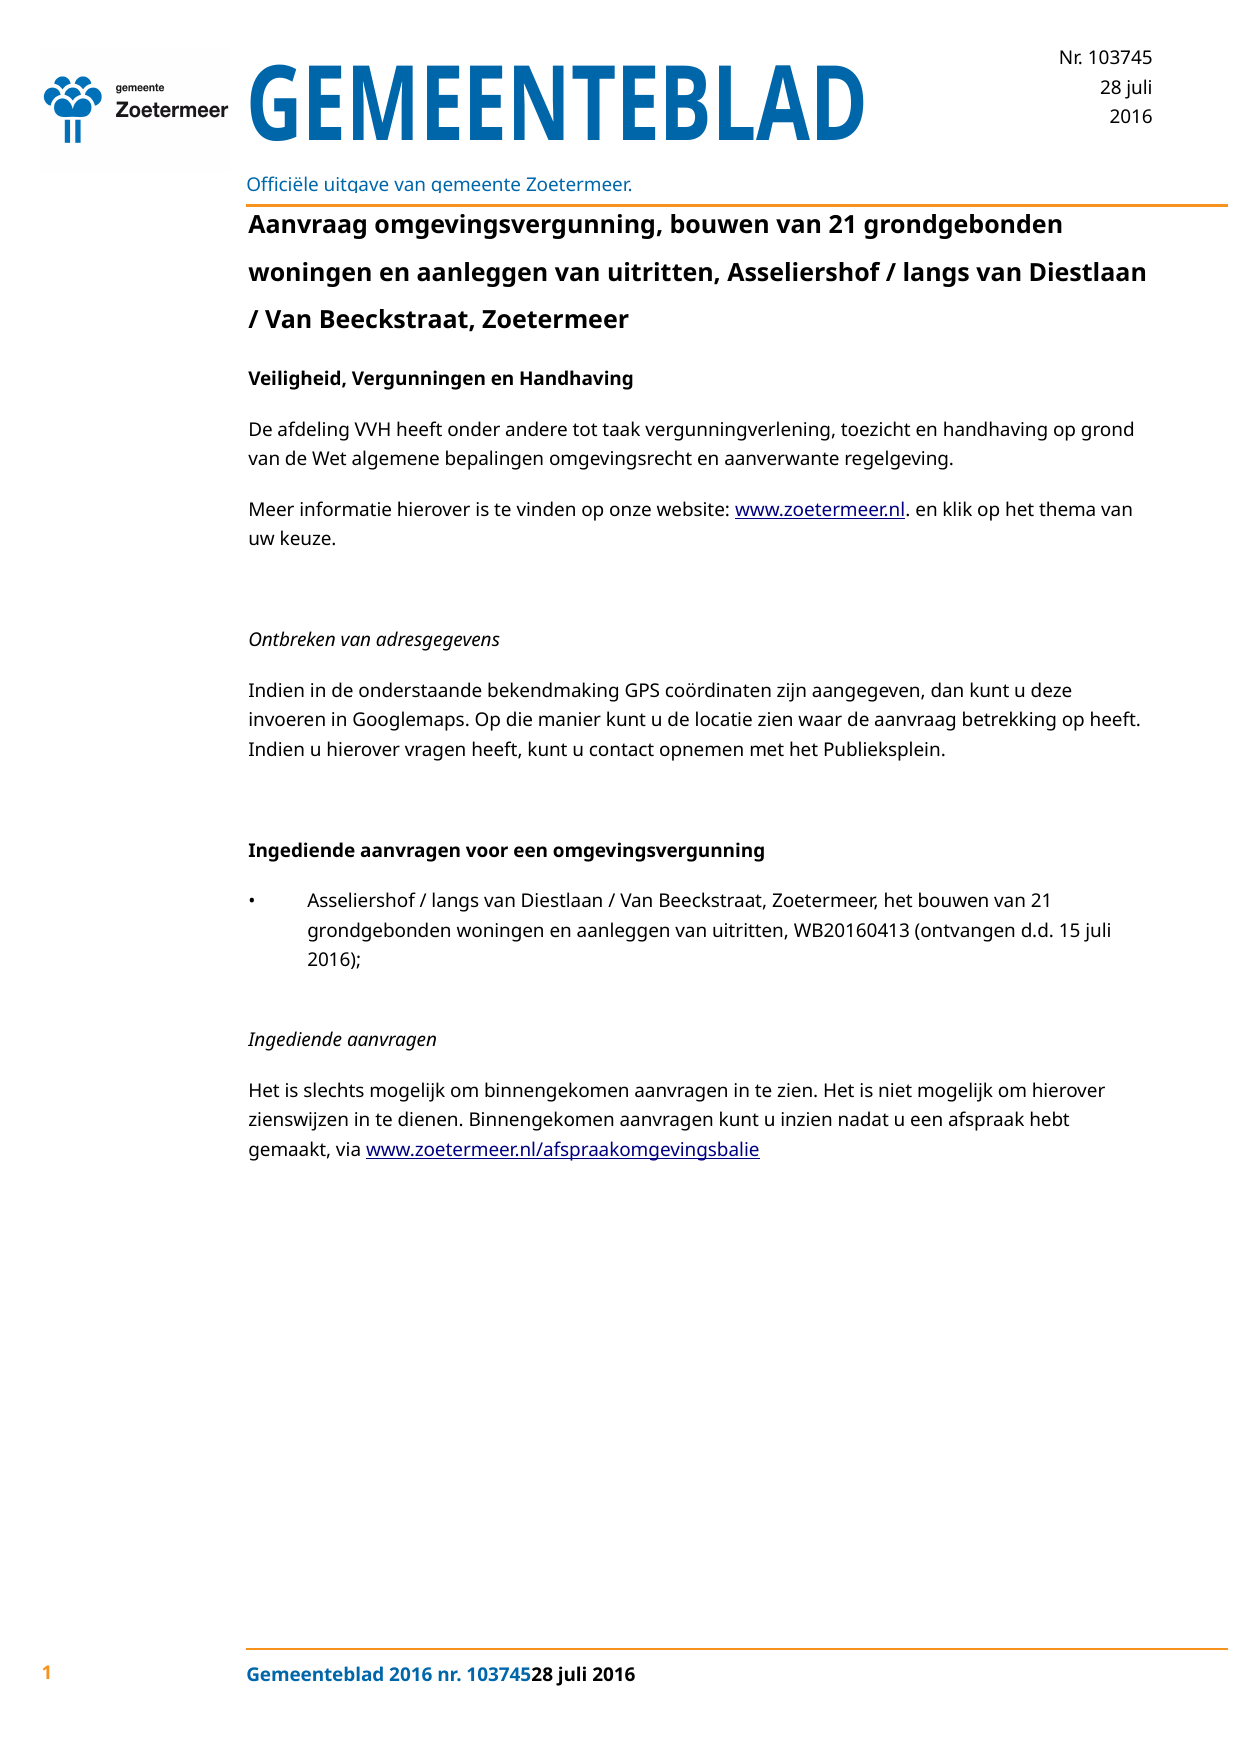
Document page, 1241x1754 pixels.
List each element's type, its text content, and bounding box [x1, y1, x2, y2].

text De afdeling VVH heeft onder andere tot taak vergunningverlening, toezicht en handhaving op grond van de Wet algemene bepalingen omgevingsrecht en aanverwante regelgeving. [248, 416, 1152, 471]
text Ontbreken van adresgegevens [248, 626, 1152, 652]
text Ingediende aanvragen voor een omgevingsvergunning [248, 837, 1152, 862]
list Asseliershof / langs van Diestlaan / Van Beeckstraat, Zoetermeer, het bouwen van 21 grondgebonden woningen en aanleggen van uitritten, WB20160413 (ontvangen d.d. 15 juli 2016); [248, 887, 1152, 972]
text Het is slechts mogelijk om binnengekomen aanvragen in te zien. Het is niet mogelijk om hierover zienswijzen in te dienen. Binnengekomen aanvragen kunt u inzien nadat u een afspraak hebt gemaakt, via www.zoetermeer.nl/afspraakomgevingsbalie [248, 1077, 1152, 1162]
picture [41, 47, 231, 172]
text Indien in de onderstaande bekendmaking GPS coördinaten zijn aangegeven, dan kunt u deze invoeren in Googlemaps. Op die manier kunt u de locatie zien waar de aanvraag betrekking op heeft. Indien u hierover vragen heeft, kunt u contact opnemen met het Publieksplein. [248, 677, 1152, 762]
text Aanvraag omgevingsvergunning, bouwen van 21 grondgebonden woningen en aanleggen van uitritten, Asseliershof / langs van Diestlaan / Van Beeckstraat, Zoetermeer [248, 207, 1152, 336]
text Meer informatie hierover is te vinden op onze website: www.zoetermeer.nl. en klik op het thema van uw keuze. [248, 496, 1152, 551]
text Ingediende aanvragen [248, 1026, 1152, 1052]
text Veiligheid, Vergunningen en Handhaving [248, 366, 1152, 391]
